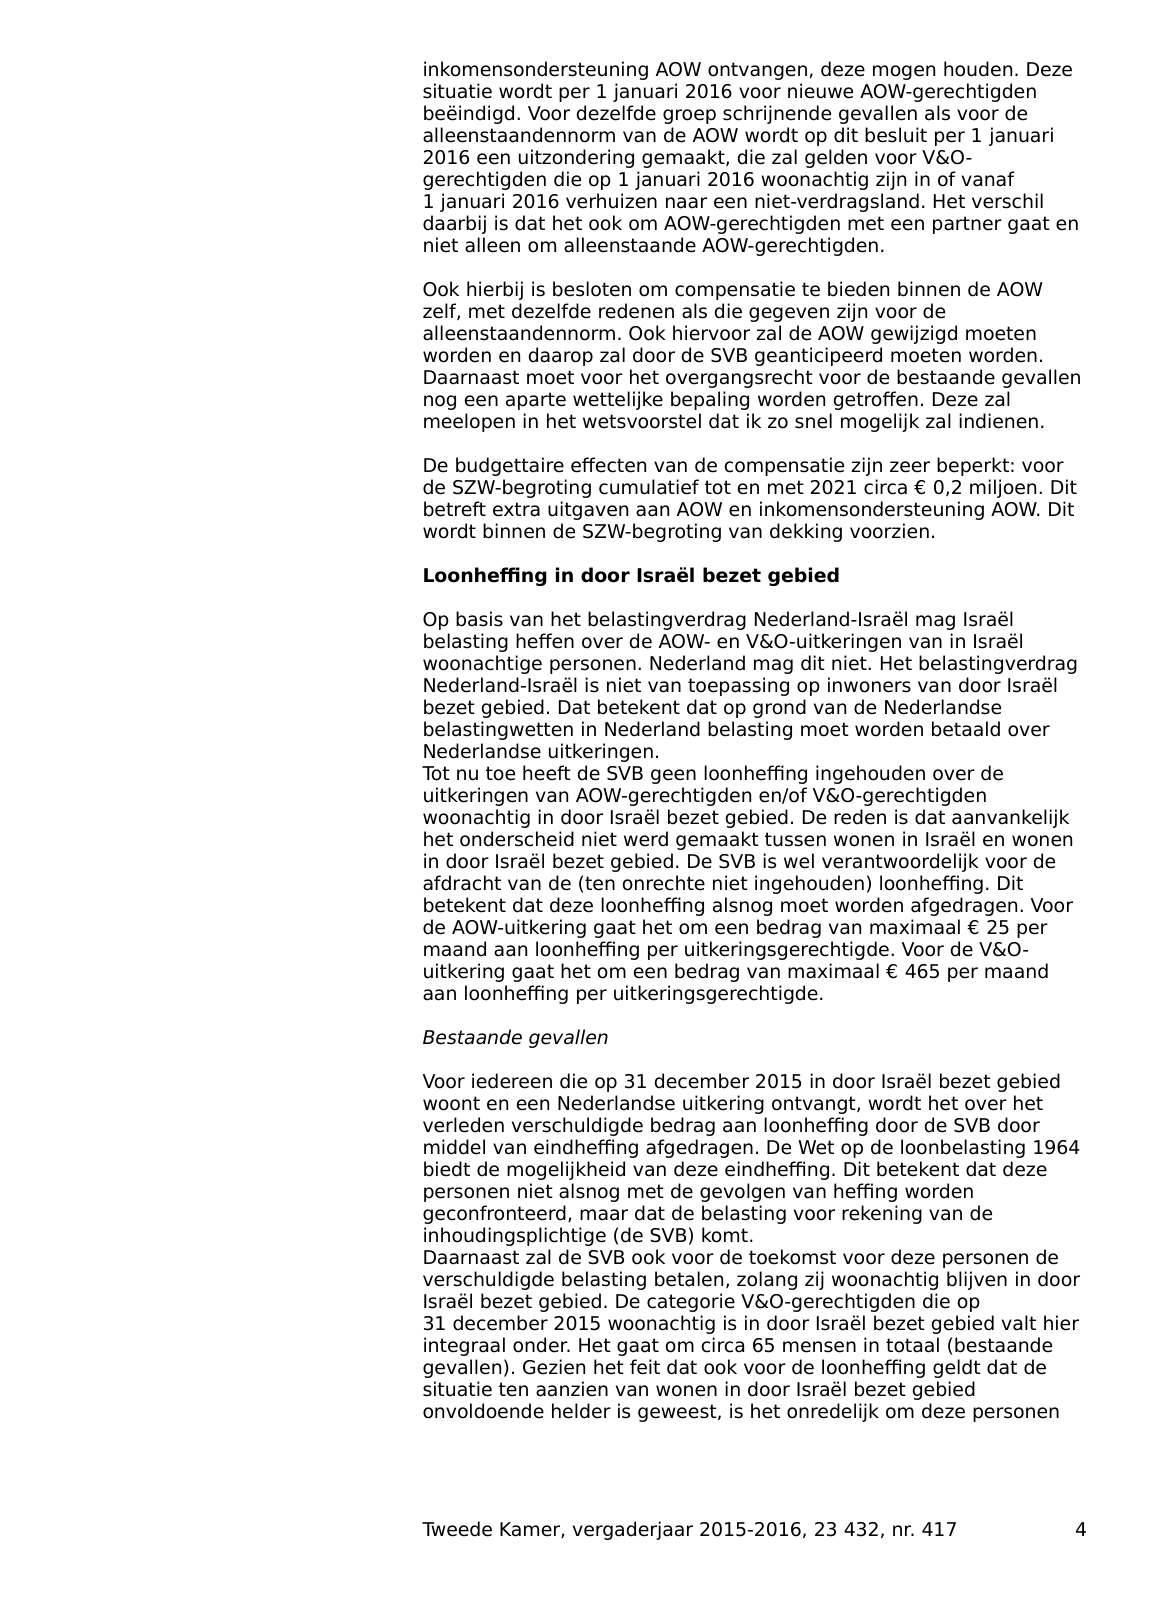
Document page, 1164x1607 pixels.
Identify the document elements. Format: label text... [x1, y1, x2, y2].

text inkomensondersteuning AOW ontvangen, deze mogen houden. Deze situatie wordt per 1 januari 2016 voor nieuwe AOW-gerechtigden beëindigd. Voor dezelfde groep schrijnende gevallen als voor de alleenstaandennorm van de AOW wordt op dit besluit per 1 januari 2016 een uitzondering gemaakt, die zal gelden voor V&O-gerechtigden die op 1 januari 2016 woonachtig zijn in of vanaf 1 januari 2016 verhuizen naar een niet-verdragsland. Het verschil daarbij is dat het ook om AOW-gerechtigden met een partner gaat en niet alleen om alleenstaande AOW-gerechtigden. [422, 59, 1087, 257]
text Ook hierbij is besloten om compensatie te bieden binnen de AOW zelf, met dezelfde redenen als die gegeven zijn voor de alleenstaandennorm. Ook hiervoor zal de AOW gewijzigd moeten worden en daarop zal door de SVB geanticipeerd moeten worden. Daarnaast moet voor het overgangsrecht voor de bestaande gevallen nog een aparte wettelijke bepaling worden getroffen. Deze zal meelopen in het wetsvoorstel dat ik zo snel mogelijk zal indienen. [422, 279, 1087, 433]
text De budgettaire effecten van de compensatie zijn zeer beperkt: voor de SZW-begroting cumulatief tot en met 2021 circa € 0,2 miljoen. Dit betreft extra uitgaven aan AOW en inkomensondersteuning AOW. Dit wordt binnen de SZW-begroting van dekking voorzien. [422, 455, 1087, 543]
text Tot nu toe heeft de SVB geen loonheffing ingehouden over de uitkeringen van AOW-gerechtigden en/of V&O-gerechtigden woonachtig in door Israël bezet gebied. De reden is dat aanvankelijk het onderscheid niet werd gemaakt tussen wonen in Israël en wonen in door Israël bezet gebied. De SVB is wel verantwoordelijk voor de afdracht van de (ten onrechte niet ingehouden) loonheffing. Dit betekent dat deze loonheffing alsnog moet worden afgedragen. Voor de AOW-uitkering gaat het om een bedrag van maximaal € 25 per maand aan loonheffing per uitkeringsgerechtigde. Voor de V&O-uitkering gaat het om een bedrag van maximaal € 465 per maand aan loonheffing per uitkeringsgerechtigde. [422, 763, 1087, 1005]
subtitle Loonheffing in door Israël bezet gebied [422, 565, 1087, 587]
text Voor iedereen die op 31 december 2015 in door Israël bezet gebied woont en een Nederlandse uitkering ontvangt, wordt het over het verleden verschuldigde bedrag aan loonheffing door de SVB door middel van eindheffing afgedragen. De Wet op de loonbelasting 1964 biedt de mogelijkheid van deze eindheffing. Dit betekent dat deze personen niet alsnog met de gevolgen van heffing worden geconfronteerd, maar dat de belasting voor rekening van de inhoudingsplichtige (de SVB) komt. [422, 1071, 1087, 1247]
text Op basis van het belastingverdrag Nederland-Israël mag Israël belasting heffen over de AOW- en V&O-uitkeringen van in Israël woonachtige personen. Nederland mag dit niet. Het belastingverdrag Nederland-Israël is niet van toepassing op inwoners van door Israël bezet gebied. Dat betekent dat op grond van de Nederlandse belastingwetten in Nederland belasting moet worden betaald over Nederlandse uitkeringen. [422, 609, 1087, 763]
subtitle Bestaande gevallen [422, 1027, 1087, 1049]
text Daarnaast zal de SVB ook voor de toekomst voor deze personen de verschuldigde belasting betalen, zolang zij woonachtig blijven in door Israël bezet gebied. De categorie V&O-gerechtigden die op 31 december 2015 woonachtig is in door Israël bezet gebied valt hier integraal onder. Het gaat om circa 65 mensen in totaal (bestaande gevallen). Gezien het feit dat ook voor de loonheffing geldt dat de situatie ten aanzien van wonen in door Israël bezet gebied onvoldoende helder is geweest, is het onredelijk om deze personen [422, 1247, 1087, 1423]
